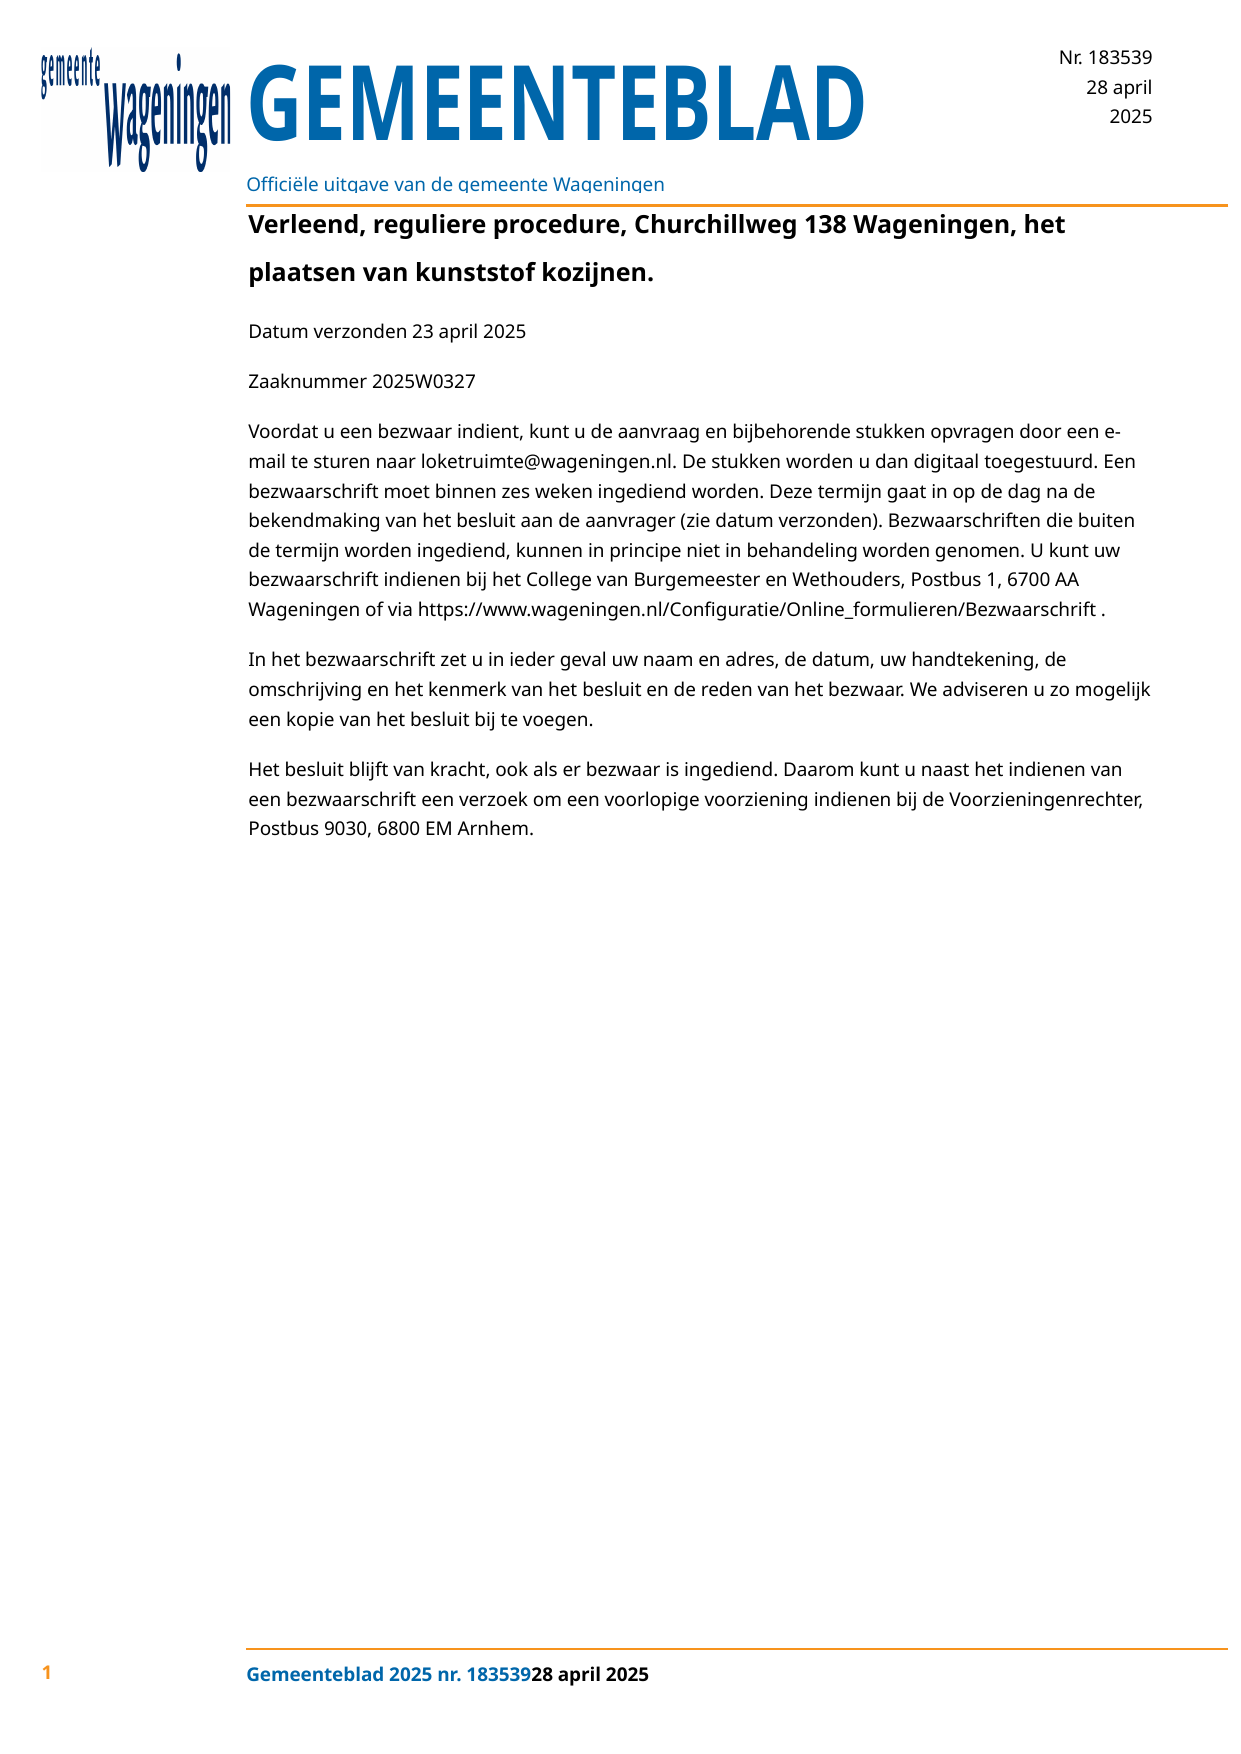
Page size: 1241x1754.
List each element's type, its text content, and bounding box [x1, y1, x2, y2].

text Het besluit blijft van kracht, ook als er bezwaar is ingediend. Daarom kunt u naast het indienen van een bezwaarschrift een verzoek om een voorlopige voorziening indienen bij de Voorzieningenrechter, Postbus 9030, 6800 EM Arnhem. [248, 756, 1152, 841]
picture [41, 47, 231, 172]
text Zaaknummer 2025W0327 [248, 368, 1152, 394]
text Datum verzonden 23 april 2025 [248, 318, 1152, 344]
text Verleend, reguliere procedure, Churchillweg 138 Wageningen, het plaatsen van kunststof kozijnen. [248, 207, 1152, 288]
text Voordat u een bezwaar indient, kunt u de aanvraag en bijbehorende stukken opvragen door een e-mail te sturen naar loketruimte@wageningen.nl. De stukken worden u dan digitaal toegestuurd. Een bezwaarschrift moet binnen zes weken ingediend worden. Deze termijn gaat in op de dag na de bekendmaking van het besluit aan de aanvrager (zie datum verzonden). Bezwaarschriften die buiten de termijn worden ingediend, kunnen in principe niet in behandeling worden genomen. U kunt uw bezwaarschrift indienen bij het College van Burgemeester en Wethouders, Postbus 1, 6700 AA Wageningen of via https://www.wageningen.nl/Configuratie/Online_formulieren/Bezwaarschrift . [248, 419, 1152, 622]
text In het bezwaarschrift zet u in ieder geval uw naam en adres, de datum, uw handtekening, de omschrijving en het kenmerk van het besluit en de reden van het bezwaar. We adviseren u zo mogelijk een kopie van het besluit bij te voegen. [248, 647, 1152, 732]
